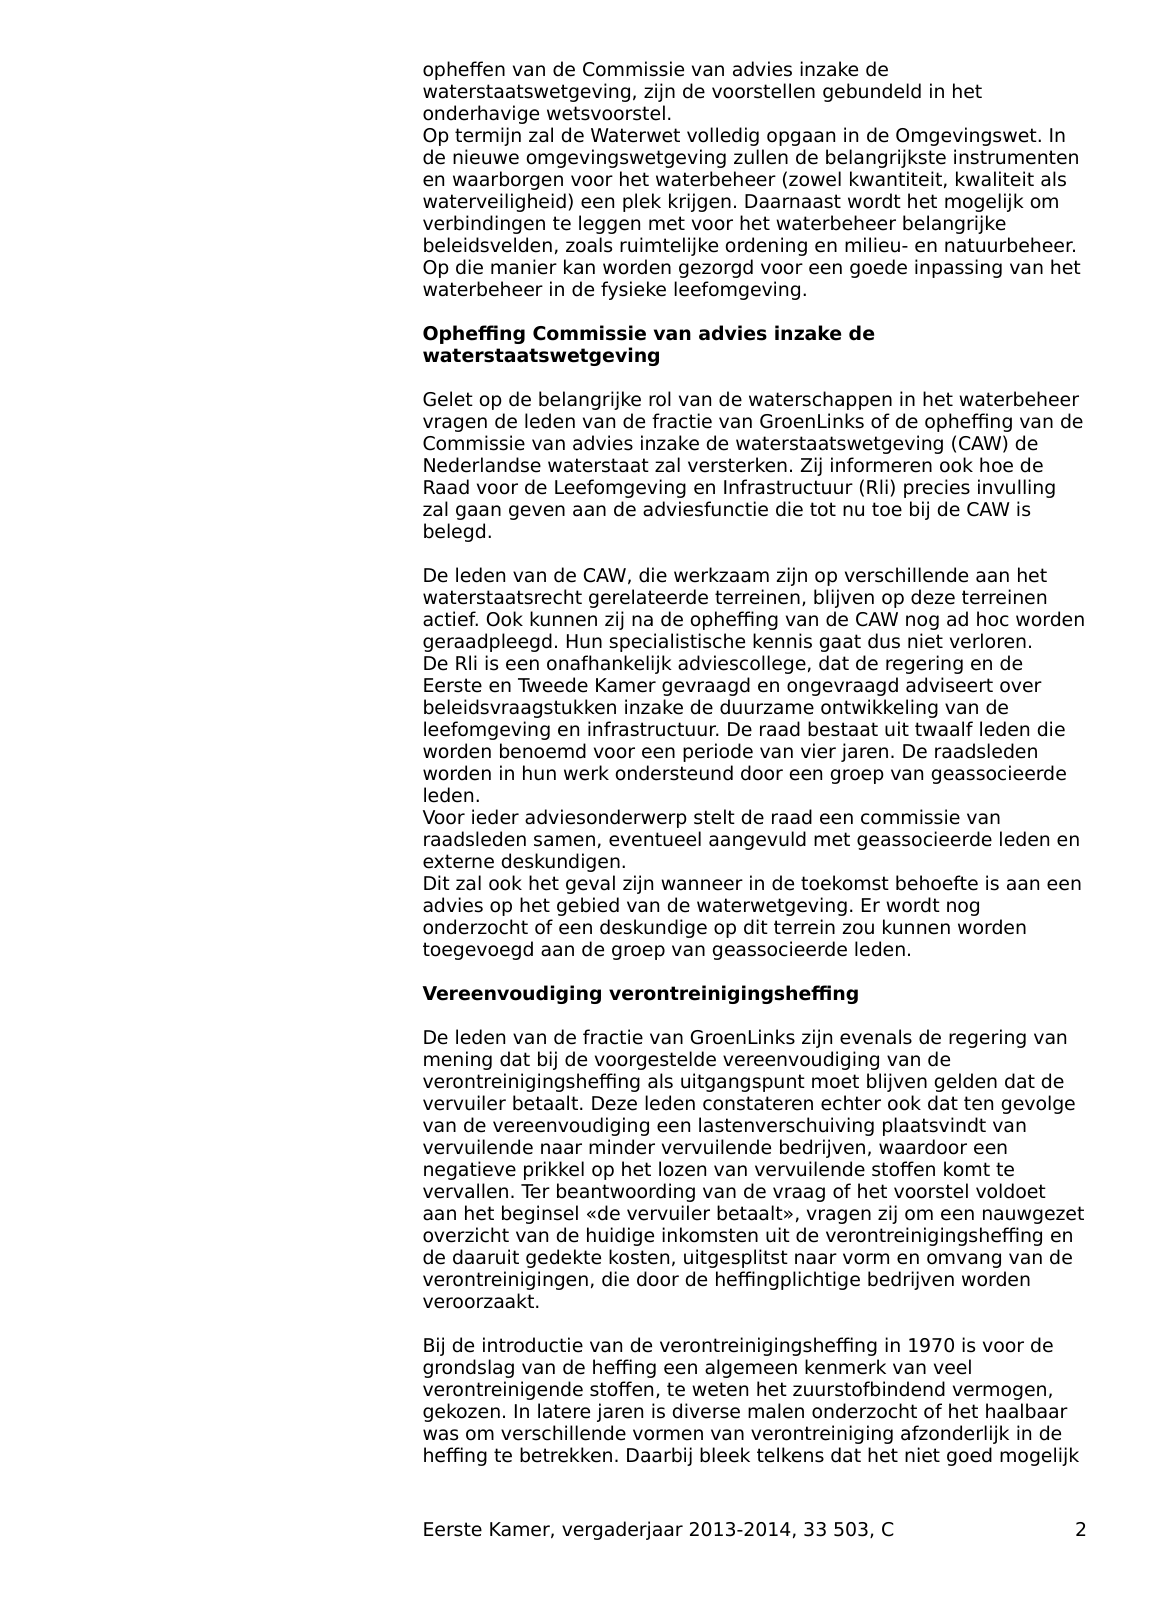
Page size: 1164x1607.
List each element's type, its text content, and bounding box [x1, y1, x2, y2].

text Dit zal ook het geval zijn wanneer in de toekomst behoefte is aan een advies op het gebied van de waterwetgeving. Er wordt nog onderzocht of een deskundige op dit terrein zou kunnen worden toegevoegd aan de groep van geassocieerde leden. [422, 873, 1087, 961]
subtitle Opheffing Commissie van advies inzake de waterstaatswetgeving [422, 323, 1087, 367]
text Gelet op de belangrijke rol van de waterschappen in het waterbeheer vragen de leden van de fractie van GroenLinks of de opheffing van de Commissie van advies inzake de waterstaatswetgeving (CAW) de Nederlandse waterstaat zal versterken. Zij informeren ook hoe de Raad voor de Leefomgeving en Infrastructuur (Rli) precies invulling zal gaan geven aan de adviesfunctie die tot nu toe bij de CAW is belegd. [422, 389, 1087, 543]
text De leden van de fractie van GroenLinks zijn evenals de regering van mening dat bij de voorgestelde vereenvoudiging van de verontreinigingsheffing als uitgangspunt moet blijven gelden dat de vervuiler betaalt. Deze leden constateren echter ook dat ten gevolge van de vereenvoudiging een lastenverschuiving plaatsvindt van vervuilende naar minder vervuilende bedrijven, waardoor een negatieve prikkel op het lozen van vervuilende stoffen komt te vervallen. Ter beantwoording van de vraag of het voorstel voldoet aan het beginsel «de vervuiler betaalt», vragen zij om een nauwgezet overzicht van de huidige inkomsten uit de verontreinigingsheffing en de daaruit gedekte kosten, uitgesplitst naar vorm en omvang van de verontreinigingen, die door de heffingplichtige bedrijven worden veroorzaakt. [422, 1027, 1087, 1313]
text opheffen van de Commissie van advies inzake de waterstaatswetgeving, zijn de voorstellen gebundeld in het onderhavige wetsvoorstel. [422, 59, 1087, 125]
subtitle Vereenvoudiging verontreinigingsheffing [422, 983, 1087, 1005]
text Bij de introductie van de verontreinigingsheffing in 1970 is voor de grondslag van de heffing een algemeen kenmerk van veel verontreinigende stoffen, te weten het zuurstofbindend vermogen, gekozen. In latere jaren is diverse malen onderzocht of het haalbaar was om verschillende vormen van verontreiniging afzonderlijk in de heffing te betrekken. Daarbij bleek telkens dat het niet goed mogelijk [422, 1335, 1087, 1467]
text De leden van de CAW, die werkzaam zijn op verschillende aan het waterstaatsrecht gerelateerde terreinen, blijven op deze terreinen actief. Ook kunnen zij na de opheffing van de CAW nog ad hoc worden geraadpleegd. Hun specialistische kennis gaat dus niet verloren. [422, 565, 1087, 653]
text De Rli is een onafhankelijk adviescollege, dat de regering en de Eerste en Tweede Kamer gevraagd en ongevraagd adviseert over beleidsvraagstukken inzake de duurzame ontwikkeling van de leefomgeving en infrastructuur. De raad bestaat uit twaalf leden die worden benoemd voor een periode van vier jaren. De raadsleden worden in hun werk ondersteund door een groep van geassocieerde leden. [422, 653, 1087, 807]
text Voor ieder adviesonderwerp stelt de raad een commissie van raadsleden samen, eventueel aangevuld met geassocieerde leden en externe deskundigen. [422, 807, 1087, 873]
text Op termijn zal de Waterwet volledig opgaan in de Omgevingswet. In de nieuwe omgevingswetgeving zullen de belangrijkste instrumenten en waarborgen voor het waterbeheer (zowel kwantiteit, kwaliteit als waterveiligheid) een plek krijgen. Daarnaast wordt het mogelijk om verbindingen te leggen met voor het waterbeheer belangrijke beleidsvelden, zoals ruimtelijke ordening en milieu- en natuurbeheer. Op die manier kan worden gezorgd voor een goede inpassing van het waterbeheer in de fysieke leefomgeving. [422, 125, 1087, 301]
